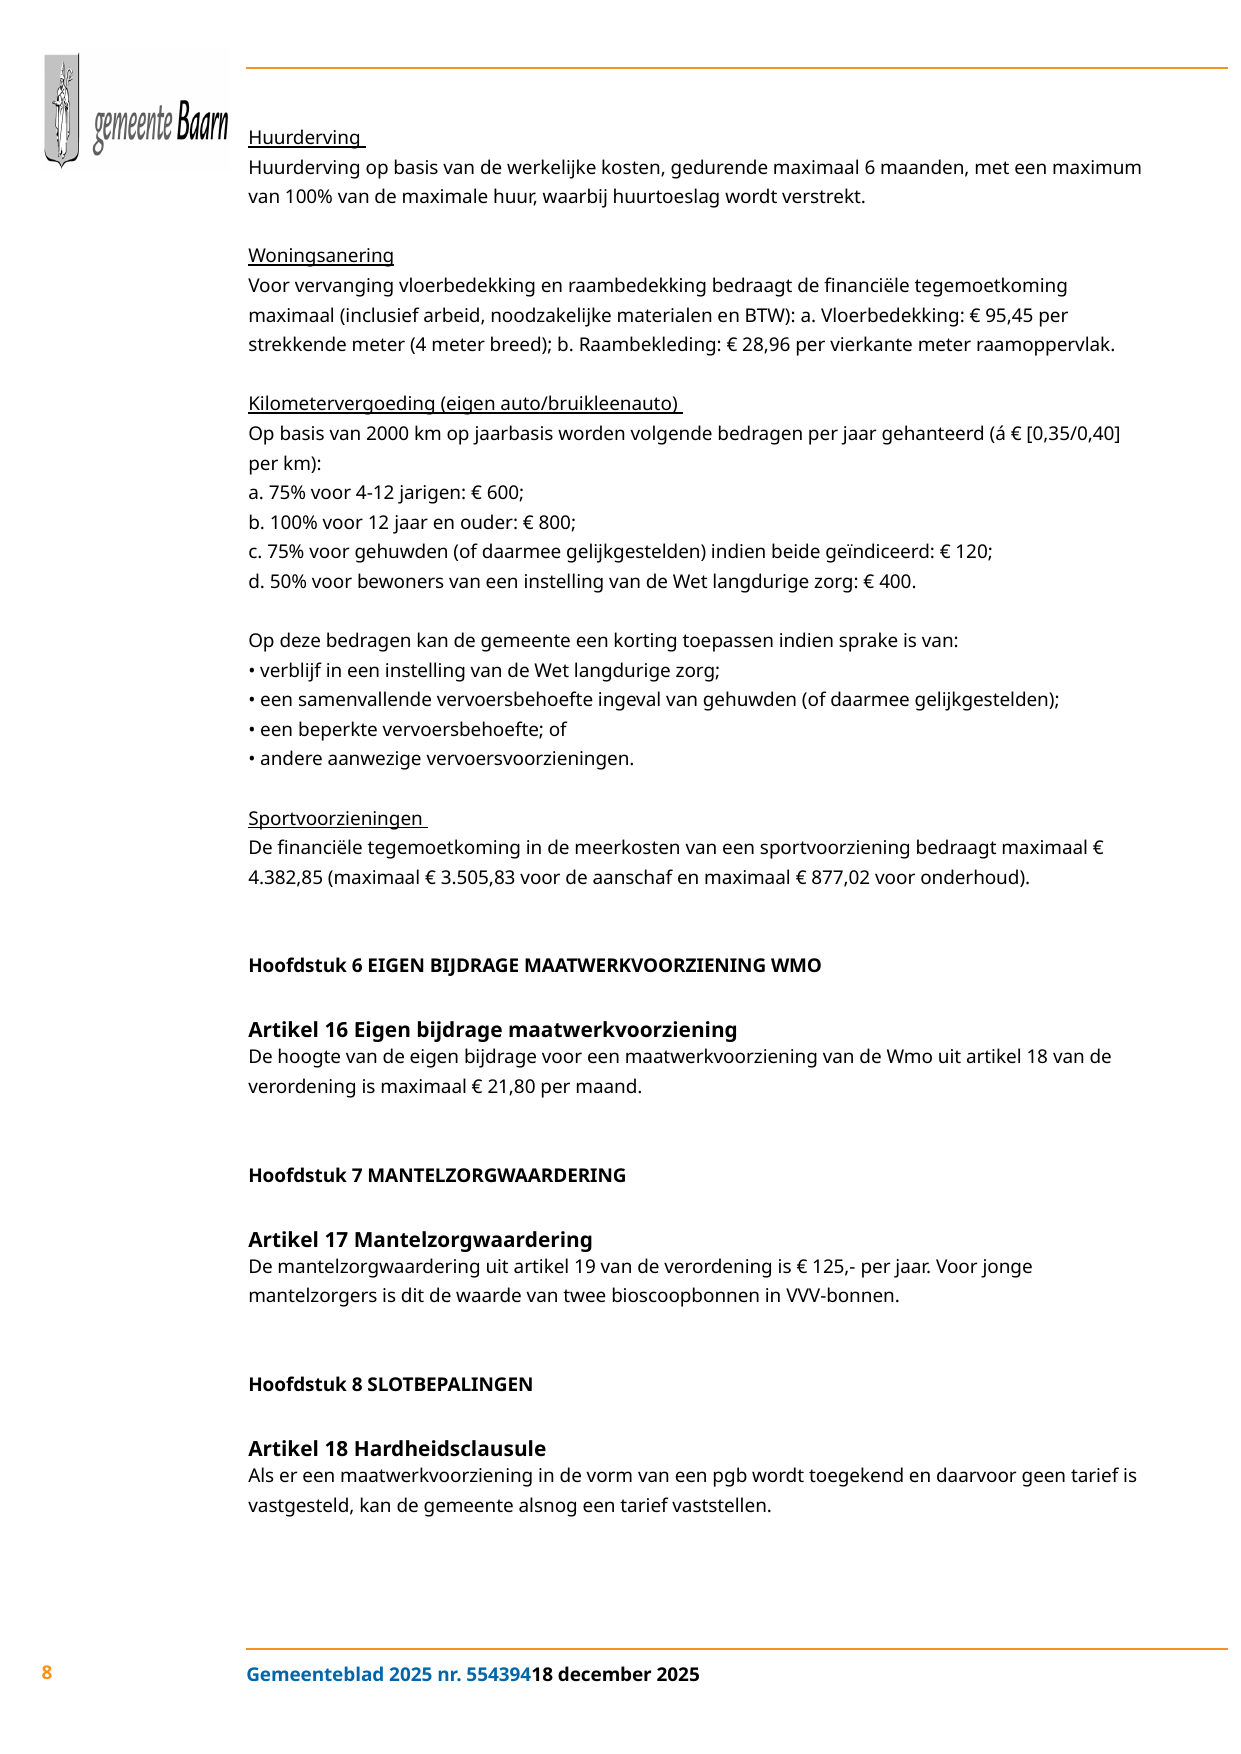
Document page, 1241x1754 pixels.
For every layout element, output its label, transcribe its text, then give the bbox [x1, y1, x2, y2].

text a. 75% voor 4-12 jarigen: € 600; [248, 479, 1152, 505]
text • een beperkte vervoersbehoefte; of [248, 716, 1152, 742]
text • een samenvallende vervoersbehoefte ingeval van gehuwden (of daarmee gelijkgestelden); [248, 686, 1152, 712]
text d. 50% voor bewoners van een instelling van de Wet langdurige zorg: € 400. [248, 568, 1152, 594]
text Als er een maatwerkvoorziening in de vorm van een pgb wordt toegekend en daarvoor geen tarief is vastgesteld, kan de gemeente alsnog een tarief vaststellen. [248, 1462, 1152, 1518]
text Op deze bedragen kan de gemeente een korting toepassen indien sprake is van: [248, 627, 1152, 653]
text Sportvoorzieningen [248, 805, 1152, 831]
text • verblijf in een instelling van de Wet langdurige zorg; [248, 657, 1152, 683]
text Artikel 17 Mantelzorgwaardering [248, 1225, 1152, 1253]
text De mantelzorgwaardering uit artikel 19 van de verordening is € 125,- per jaar. Voor jonge mantelzorgers is dit de waarde van twee bioscoopbonnen in VVV-bonnen. [248, 1253, 1152, 1308]
text Kilometervergoeding (eigen auto/bruikleenauto) [248, 391, 1152, 416]
text Voor vervanging vloerbedekking en raambedekking bedraagt de financiële tegemoetkoming maximaal (inclusief arbeid, noodzakelijke materialen en BTW): a. Vloerbedekking: € 95,45 per strekkende meter (4 meter breed); b. Raambekleding: € 28,96 per vierkante meter raamoppervlak. [248, 272, 1152, 357]
text Hoofdstuk 7 MANTELZORGWAARDERING [248, 1162, 1152, 1188]
text Artikel 18 Hardheidsclausule [248, 1434, 1152, 1462]
text Hoofdstuk 8 SLOTBEPALINGEN [248, 1371, 1152, 1397]
text Artikel 16 Eigen bijdrage maatwerkvoorziening [248, 1015, 1152, 1044]
text Huurderving op basis van de werkelijke kosten, gedurende maximaal 6 maanden, met een maximum van 100% van de maximale huur, waarbij huurtoeslag wordt verstrekt. [248, 154, 1152, 209]
text Woningsanering [248, 243, 1152, 268]
text c. 75% voor gehuwden (of daarmee gelijkgestelden) indien beide geïndiceerd: € 120; [248, 538, 1152, 564]
text De financiële tegemoetkoming in de meerkosten van een sportvoorziening bedraagt maximaal € 4.382,85 (maximaal € 3.505,83 voor de aanschaf en maximaal € 877,02 voor onderhoud). [248, 834, 1152, 890]
picture [41, 47, 231, 172]
text b. 100% voor 12 jaar en ouder: € 800; [248, 509, 1152, 535]
text Huurderving [248, 124, 1152, 150]
text Op basis van 2000 km op jaarbasis worden volgende bedragen per jaar gehanteerd (á € [0,35/0,40] per km): [248, 420, 1152, 476]
text De hoogte van de eigen bijdrage voor een maatwerkvoorziening van de Wmo uit artikel 18 van de verordening is maximaal € 21,80 per maand. [248, 1044, 1152, 1099]
text • andere aanwezige vervoersvoorzieningen. [248, 746, 1152, 771]
text Hoofdstuk 6 EIGEN BIJDRAGE MAATWERKVOORZIENING WMO [248, 953, 1152, 978]
